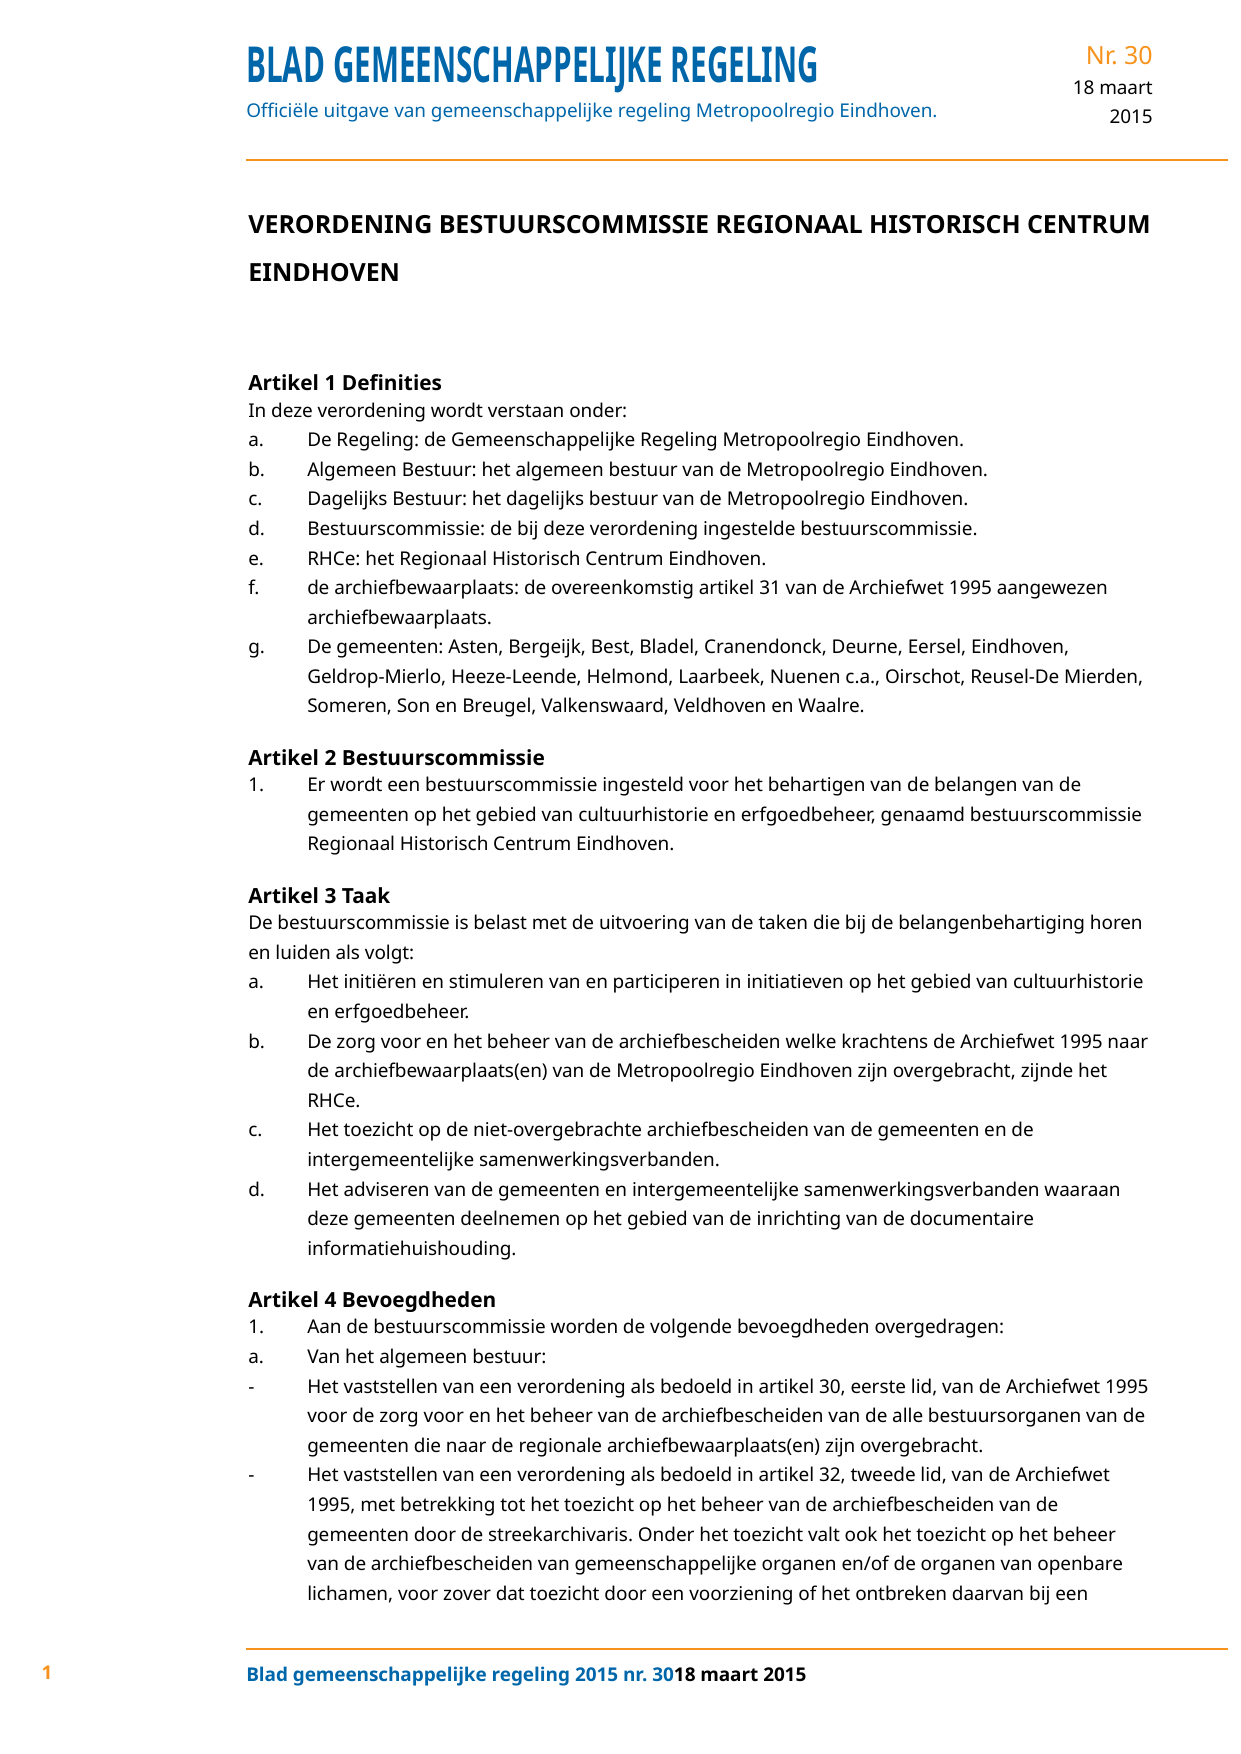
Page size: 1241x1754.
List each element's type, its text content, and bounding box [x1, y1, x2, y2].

list Er wordt een bestuurscommissie ingesteld voor het behartigen van de belangen van de gemeenten op het gebied van cultuurhistorie en erfgoedbeheer, genaamd bestuurscommissie Regionaal Historisch Centrum Eindhoven. [248, 771, 1152, 856]
list de archiefbewaarplaats: de overeenkomstig artikel 31 van de Archiefwet 1995 aangewezen archiefbewaarplaats. [248, 574, 1152, 629]
list De zorg voor en het beheer van de archiefbescheiden welke krachtens de Archiefwet 1995 naar de archiefbewaarplaats(en) van de Metropoolregio Eindhoven zijn overgebracht, zijnde het RHCe. [248, 1028, 1152, 1113]
text In deze verordening wordt verstaan onder: [248, 397, 1152, 422]
list Het vaststellen van een verordening als bedoeld in artikel 32, tweede lid, van de Archiefwet 1995, met betrekking tot het toezicht op het beheer van de archiefbescheiden van de gemeenten door de streekarchivaris. Onder het toezicht valt ook het toezicht op het beheer van de archiefbescheiden van gemeenschappelijke organen en/of de organen van openbare lichamen, voor zover dat toezicht door een voorziening of het ontbreken daarvan bij een [248, 1462, 1152, 1606]
text Artikel 1 Definities [248, 368, 1152, 397]
text Artikel 4 Bevoegdheden [248, 1285, 1152, 1314]
list De Regeling: de Gemeenschappelijke Regeling Metropoolregio Eindhoven. [248, 426, 1152, 452]
text Artikel 2 Bestuurscommissie [248, 743, 1152, 771]
list Aan de bestuurscommissie worden de volgende bevoegdheden overgedragen: [248, 1314, 1152, 1339]
text De bestuurscommissie is belast met de uitvoering van de taken die bij de belangenbehartiging horen en luiden als volgt: [248, 909, 1152, 965]
text Artikel 3 Taak [248, 881, 1152, 909]
list RHCe: het Regionaal Historisch Centrum Eindhoven. [248, 545, 1152, 570]
list De gemeenten: Asten, Bergeijk, Best, Bladel, Cranendonck, Deurne, Eersel, Eindhoven, Geldrop-Mierlo, Heeze-Leende, Helmond, Laarbeek, Nuenen c.a., Oirschot, Reusel-De Mierden, Someren, Son en Breugel, Valkenswaard, Veldhoven en Waalre. [248, 633, 1152, 718]
text VERORDENING BESTUURSCOMMISSIE REGIONAAL HISTORISCH CENTRUM EINDHOVEN [248, 207, 1152, 288]
list Het toezicht op de niet-overgebrachte archiefbescheiden van de gemeenten en de intergemeentelijke samenwerkingsverbanden. [248, 1117, 1152, 1172]
list Van het algemeen bestuur: [248, 1343, 1152, 1369]
list Dagelijks Bestuur: het dagelijks bestuur van de Metropoolregio Eindhoven. [248, 486, 1152, 511]
list Het initiëren en stimuleren van en participeren in initiatieven op het gebied van cultuurhistorie en erfgoedbeheer. [248, 969, 1152, 1024]
list Algemeen Bestuur: het algemeen bestuur van de Metropoolregio Eindhoven. [248, 456, 1152, 482]
list Het vaststellen van een verordening als bedoeld in artikel 30, eerste lid, van de Archiefwet 1995 voor de zorg voor en het beheer van de archiefbescheiden van de alle bestuursorganen van de gemeenten die naar de regionale archiefbewaarplaats(en) zijn overgebracht. [248, 1373, 1152, 1458]
list Het adviseren van de gemeenten en intergemeentelijke samenwerkingsverbanden waaraan deze gemeenten deelnemen op het gebied van de inrichting van de documentaire informatiehuishouding. [248, 1176, 1152, 1261]
list Bestuurscommissie: de bij deze verordening ingestelde bestuurscommissie. [248, 515, 1152, 541]
picture [41, 47, 231, 172]
